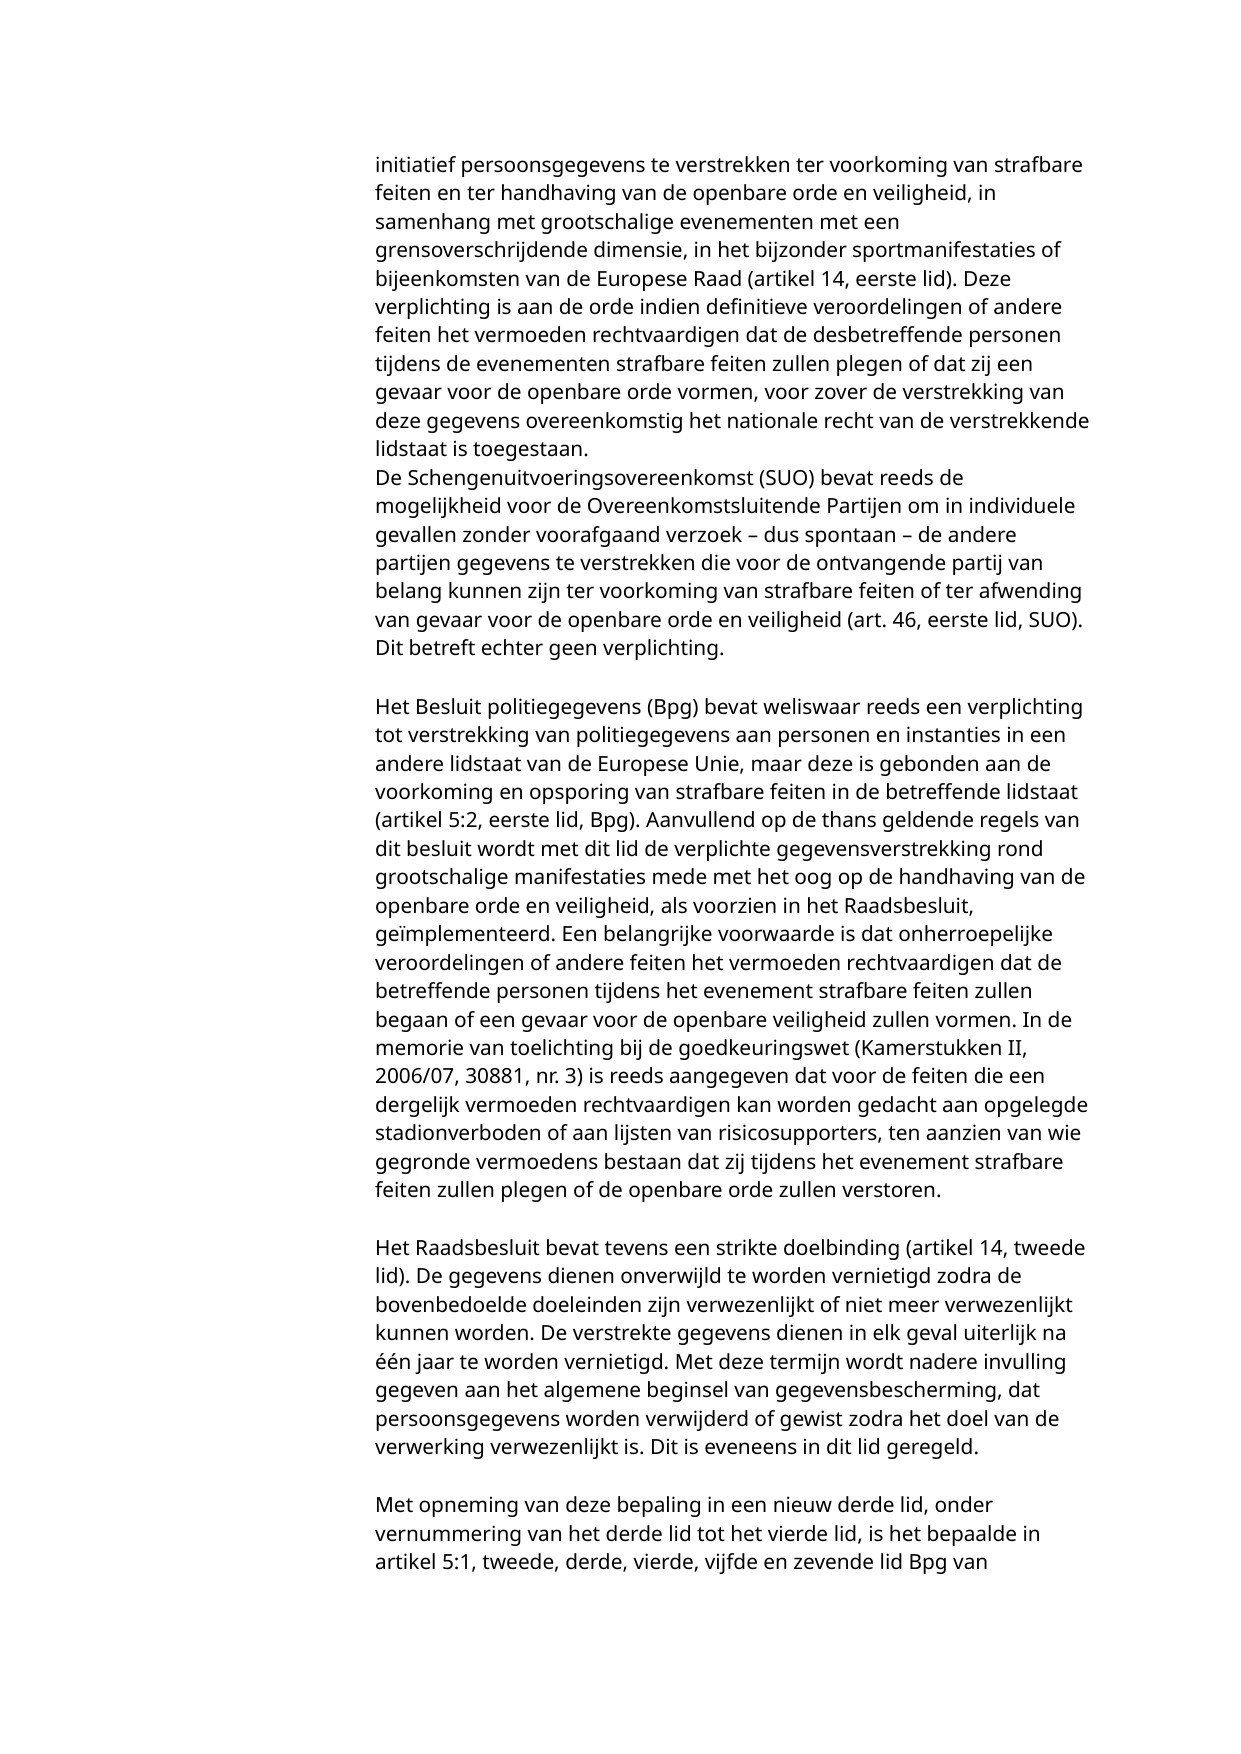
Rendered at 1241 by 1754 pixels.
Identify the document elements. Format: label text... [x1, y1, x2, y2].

text Met opneming van deze bepaling in een nieuw derde lid, onder vernummering van het derde lid tot het vierde lid, is het bepaalde in artikel 5:1, tweede, derde, vierde, vijfde en zevende lid Bpg van [375, 1490, 1090, 1576]
text Het Raadsbesluit bevat tevens een strikte doelbinding (artikel 14, tweede lid). De gegevens dienen onverwijld te worden vernietigd zodra de bovenbedoelde doeleinden zijn verwezenlijkt of niet meer verwezenlijkt kunnen worden. De verstrekte gegevens dienen in elk geval uiterlijk na één jaar te worden vernietigd. Met deze termijn wordt nadere invulling gegeven aan het algemene beginsel van gegevensbescherming, dat persoonsgegevens worden verwijderd of gewist zodra het doel van de verwerking verwezenlijkt is. Dit is eveneens in dit lid geregeld. [375, 1233, 1090, 1461]
text De Schengenuitvoeringsovereenkomst (SUO) bevat reeds de mogelijkheid voor de Overeenkomstsluitende Partijen om in individuele gevallen zonder voorafgaand verzoek – dus spontaan – de andere partijen gegevens te verstrekken die voor de ontvangende partij van belang kunnen zijn ter voorkoming van strafbare feiten of ter afwending van gevaar voor de openbare orde en veiligheid (art. 46, eerste lid, SUO). Dit betreft echter geen verplichting. [375, 463, 1090, 662]
text Het Besluit politiegegevens (Bpg) bevat weliswaar reeds een verplichting tot verstrekking van politiegegevens aan personen en instanties in een andere lidstaat van de Europese Unie, maar deze is gebonden aan de voorkoming en opsporing van strafbare feiten in de betreffende lidstaat (artikel 5:2, eerste lid, Bpg). Aanvullend op de thans geldende regels van dit besluit wordt met dit lid de verplichte gegevensverstrekking rond grootschalige manifestaties mede met het oog op de handhaving van de openbare orde en veiligheid, als voorzien in het Raadsbesluit, geïmplementeerd. Een belangrijke voorwaarde is dat onherroepelijke veroordelingen of andere feiten het vermoeden rechtvaardigen dat de betreffende personen tijdens het evenement strafbare feiten zullen begaan of een gevaar voor de openbare veiligheid zullen vormen. In de memorie van toelichting bij de goedkeuringswet (Kamerstukken II, 2006/07, 30881, nr. 3) is reeds aangegeven dat voor de feiten die een dergelijk vermoeden rechtvaardigen kan worden gedacht aan opgelegde stadionverboden of aan lijsten van risicosupporters, ten aanzien van wie gegronde vermoedens bestaan dat zij tijdens het evenement strafbare feiten zullen plegen of de openbare orde zullen verstoren. [375, 692, 1090, 1204]
text initiatief persoonsgegevens te verstrekken ter voorkoming van strafbare feiten en ter handhaving van de openbare orde en veiligheid, in samenhang met grootschalige evenementen met een grensoverschrijdende dimensie, in het bijzonder sportmanifestaties of bijeenkomsten van de Europese Raad (artikel 14, eerste lid). Deze verplichting is aan de orde indien definitieve veroordelingen of andere feiten het vermoeden rechtvaardigen dat de desbetreffende personen tijdens de evenementen strafbare feiten zullen plegen of dat zij een gevaar voor de openbare orde vormen, voor zover de verstrekking van deze gegevens overeenkomstig het nationale recht van de verstrekkende lidstaat is toegestaan. [375, 150, 1090, 463]
